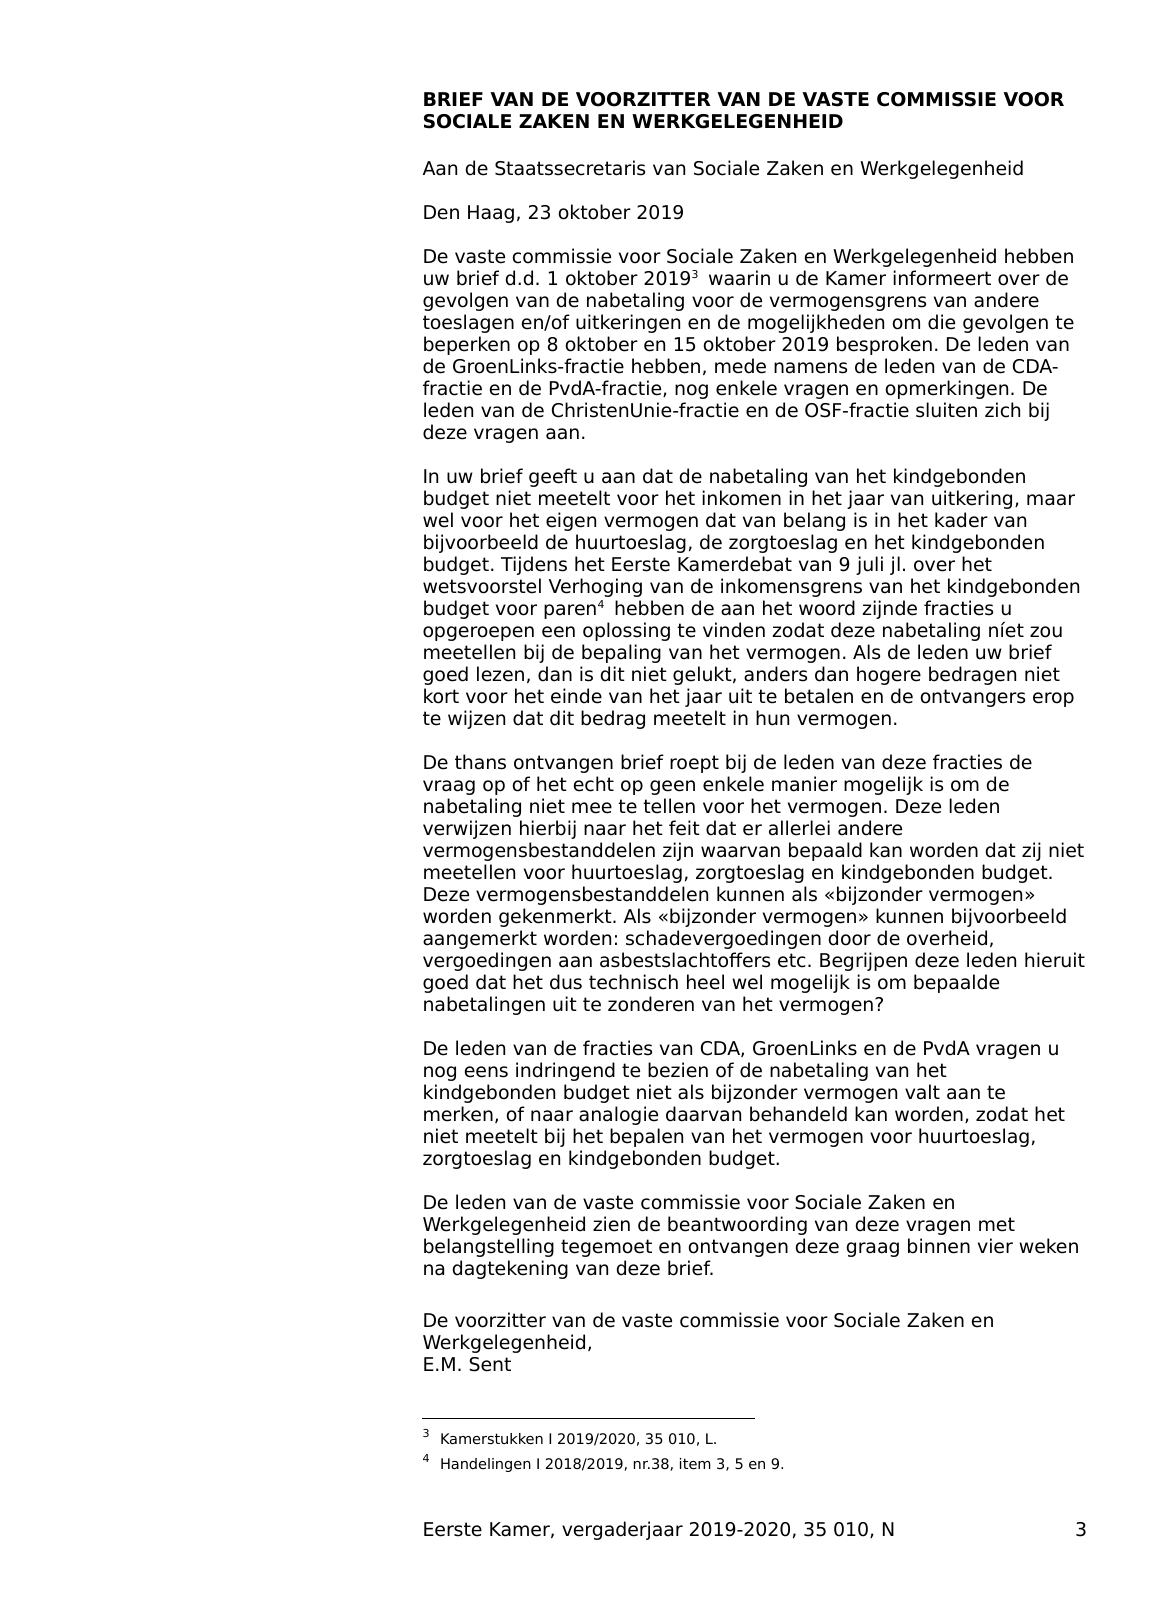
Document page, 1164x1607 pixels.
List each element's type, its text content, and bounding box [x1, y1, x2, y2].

text De vaste commissie voor Sociale Zaken en Werkgelegenheid hebben uw brief d.d. 1 oktober 2019 waarin u de Kamer informeert over de gevolgen van de nabetaling voor de vermogensgrens van andere toeslagen en/of uitkeringen en de mogelijkheden om die gevolgen te beperken op 8 oktober en 15 oktober 2019 besproken. De leden van de GroenLinks-fractie hebben, mede namens de leden van de CDA-fractie en de PvdA-fractie, nog enkele vragen en opmerkingen. De leden van de ChristenUnie-fractie en de OSF-fractie sluiten zich bij deze vragen aan. [422, 246, 1087, 444]
text Handelingen I 2018/2019, nr.38, item 3, 5 en 9. [422, 1452, 1087, 1474]
text De leden van de fracties van CDA, GroenLinks en de PvdA vragen u nog eens indringend te bezien of de nabetaling van het kindgebonden budget niet als bijzonder vermogen valt aan te merken, of naar analogie daarvan behandeld kan worden, zodat het niet meetelt bij het bepalen van het vermogen voor huurtoeslag, zorgtoeslag en kindgebonden budget. [422, 1038, 1087, 1170]
text De thans ontvangen brief roept bij de leden van deze fracties de vraag op of het echt op geen enkele manier mogelijk is om de nabetaling niet mee te tellen voor het vermogen. Deze leden verwijzen hierbij naar het feit dat er allerlei andere vermogensbestanddelen zijn waarvan bepaald kan worden dat zij niet meetellen voor huurtoeslag, zorgtoeslag en kindgebonden budget. Deze vermogensbestanddelen kunnen als «bijzonder vermogen» worden gekenmerkt. Als «bijzonder vermogen» kunnen bijvoorbeeld aangemerkt worden: schadevergoedingen door de overheid, vergoedingen aan asbestslachtoffers etc. Begrijpen deze leden hieruit goed dat het dus technisch heel wel mogelijk is om bepaalde nabetalingen uit te zonderen van het vermogen? [422, 752, 1087, 1016]
text Kamerstukken I 2019/2020, 35 010, L. [422, 1427, 1087, 1449]
text De voorzitter van de vaste commissie voor Sociale Zaken en Werkgelegenheid, E.M. Sent [422, 1310, 1087, 1376]
text Den Haag, 23 oktober 2019 [422, 202, 1087, 224]
text In uw brief geeft u aan dat de nabetaling van het kindgebonden budget niet meetelt voor het inkomen in het jaar van uitkering, maar wel voor het eigen vermogen dat van belang is in het kader van bijvoorbeeld de huurtoeslag, de zorgtoeslag en het kindgebonden budget. Tijdens het Eerste Kamerdebat van 9 juli jl. over het wetsvoorstel Verhoging van de inkomensgrens van het kindgebonden budget voor paren hebben de aan het woord zijnde fracties u opgeroepen een oplossing te vinden zodat deze nabetaling níet zou meetellen bij de bepaling van het vermogen. Als de leden uw brief goed lezen, dan is dit niet gelukt, anders dan hogere bedragen niet kort voor het einde van het jaar uit te betalen en de ontvangers erop te wijzen dat dit bedrag meetelt in hun vermogen. [422, 466, 1087, 730]
text De leden van de vaste commissie voor Sociale Zaken en Werkgelegenheid zien de beantwoording van deze vragen met belangstelling tegemoet en ontvangen deze graag binnen vier weken na dagtekening van deze brief. [422, 1192, 1087, 1280]
text Aan de Staatssecretaris van Sociale Zaken en Werkgelegenheid [422, 158, 1087, 180]
subtitle BRIEF VAN DE VOORZITTER VAN DE VASTE COMMISSIE VOOR SOCIALE ZAKEN EN WERKGELEGENHEID [422, 89, 1087, 133]
